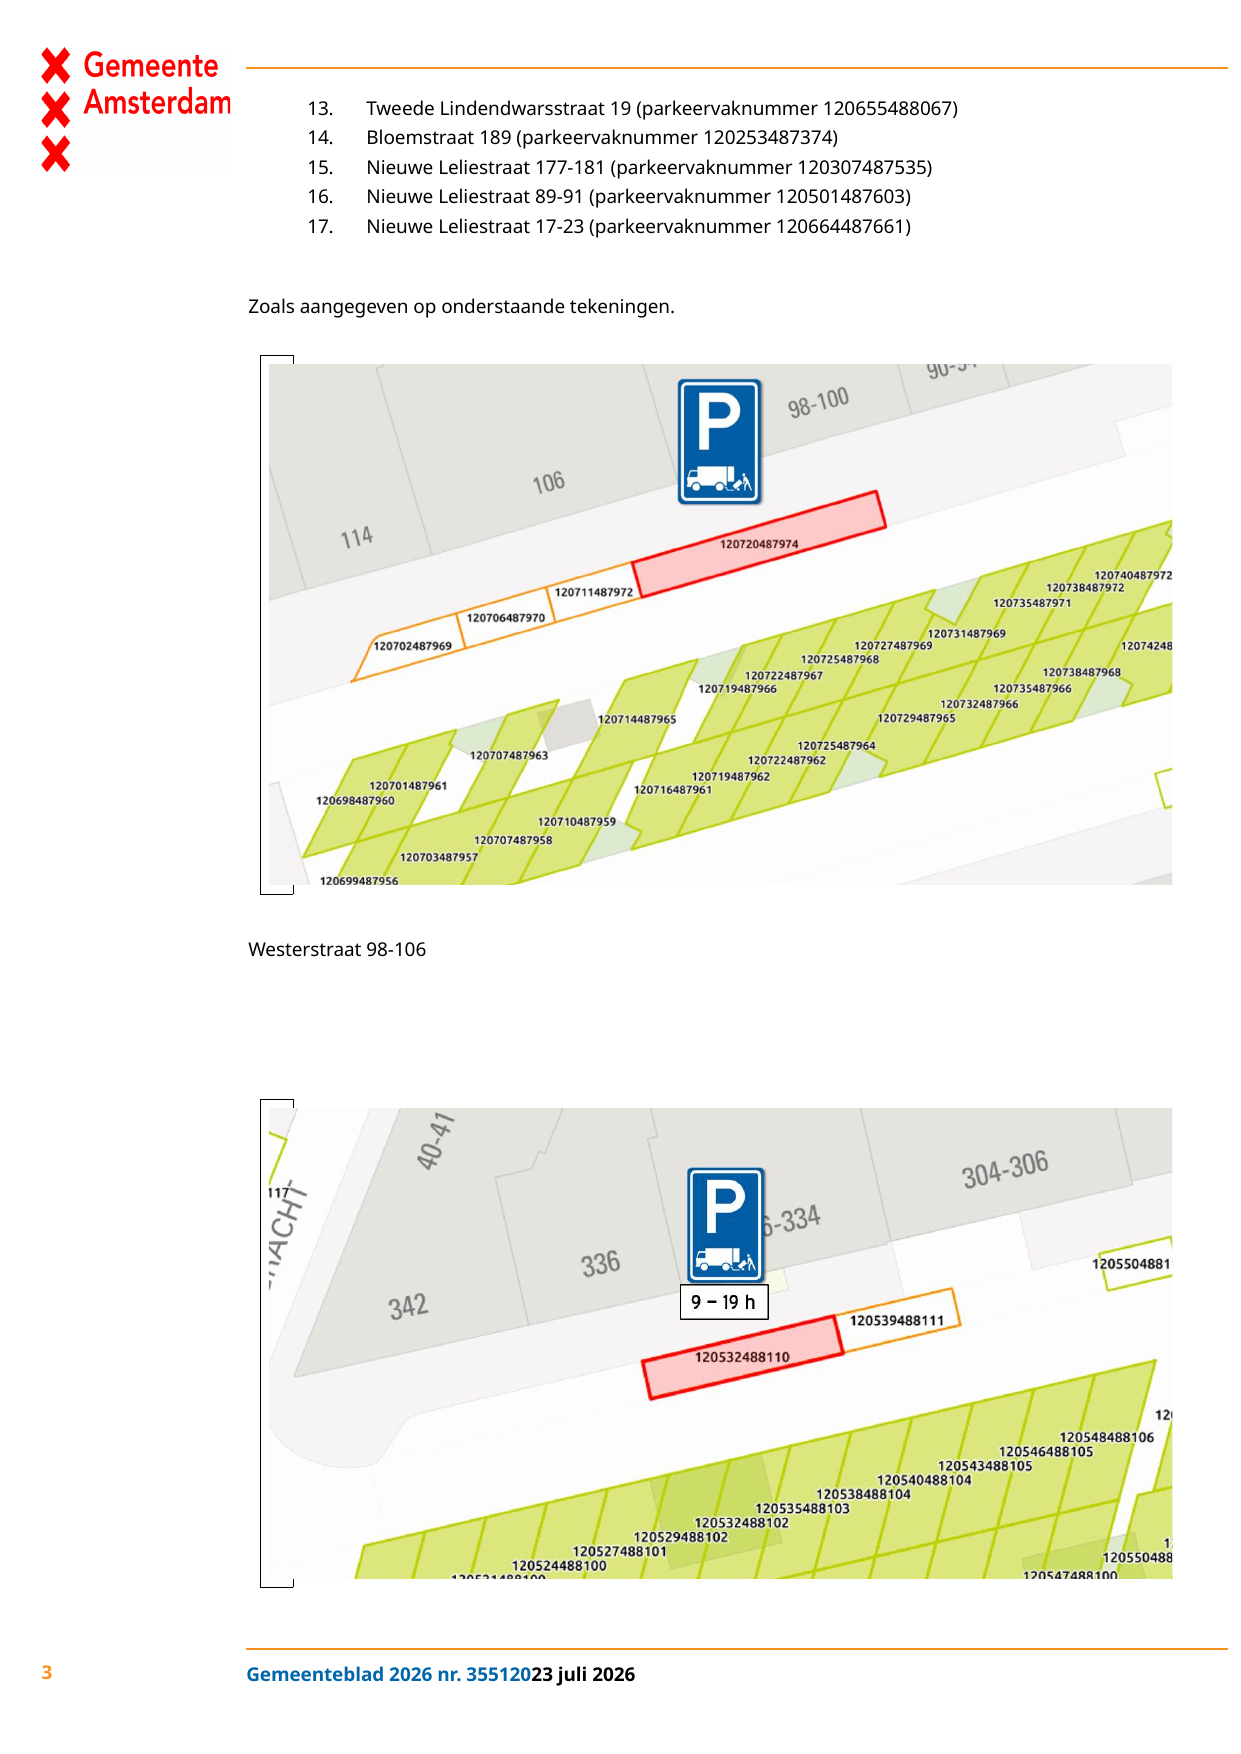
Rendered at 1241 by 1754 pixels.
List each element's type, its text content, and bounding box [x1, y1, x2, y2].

list Nieuwe Leliestraat 17-23 (parkeervaknummer 120664487661) [307, 213, 1152, 239]
picture [41, 47, 231, 172]
picture [268, 364, 1173, 885]
list Nieuwe Leliestraat 89-91 (parkeervaknummer 120501487603) [307, 183, 1152, 209]
text Zoals aangegeven op onderstaande tekeningen. [248, 293, 1152, 319]
picture [268, 1108, 1173, 1579]
text Westerstraat 98-106 [248, 936, 1152, 962]
list Nieuwe Leliestraat 177-181 (parkeervaknummer 120307487535) [307, 154, 1152, 180]
list Bloemstraat 189 (parkeervaknummer 120253487374) [307, 124, 1152, 150]
list Tweede Lindendwarsstraat 19 (parkeervaknummer 120655488067) [307, 95, 1152, 121]
